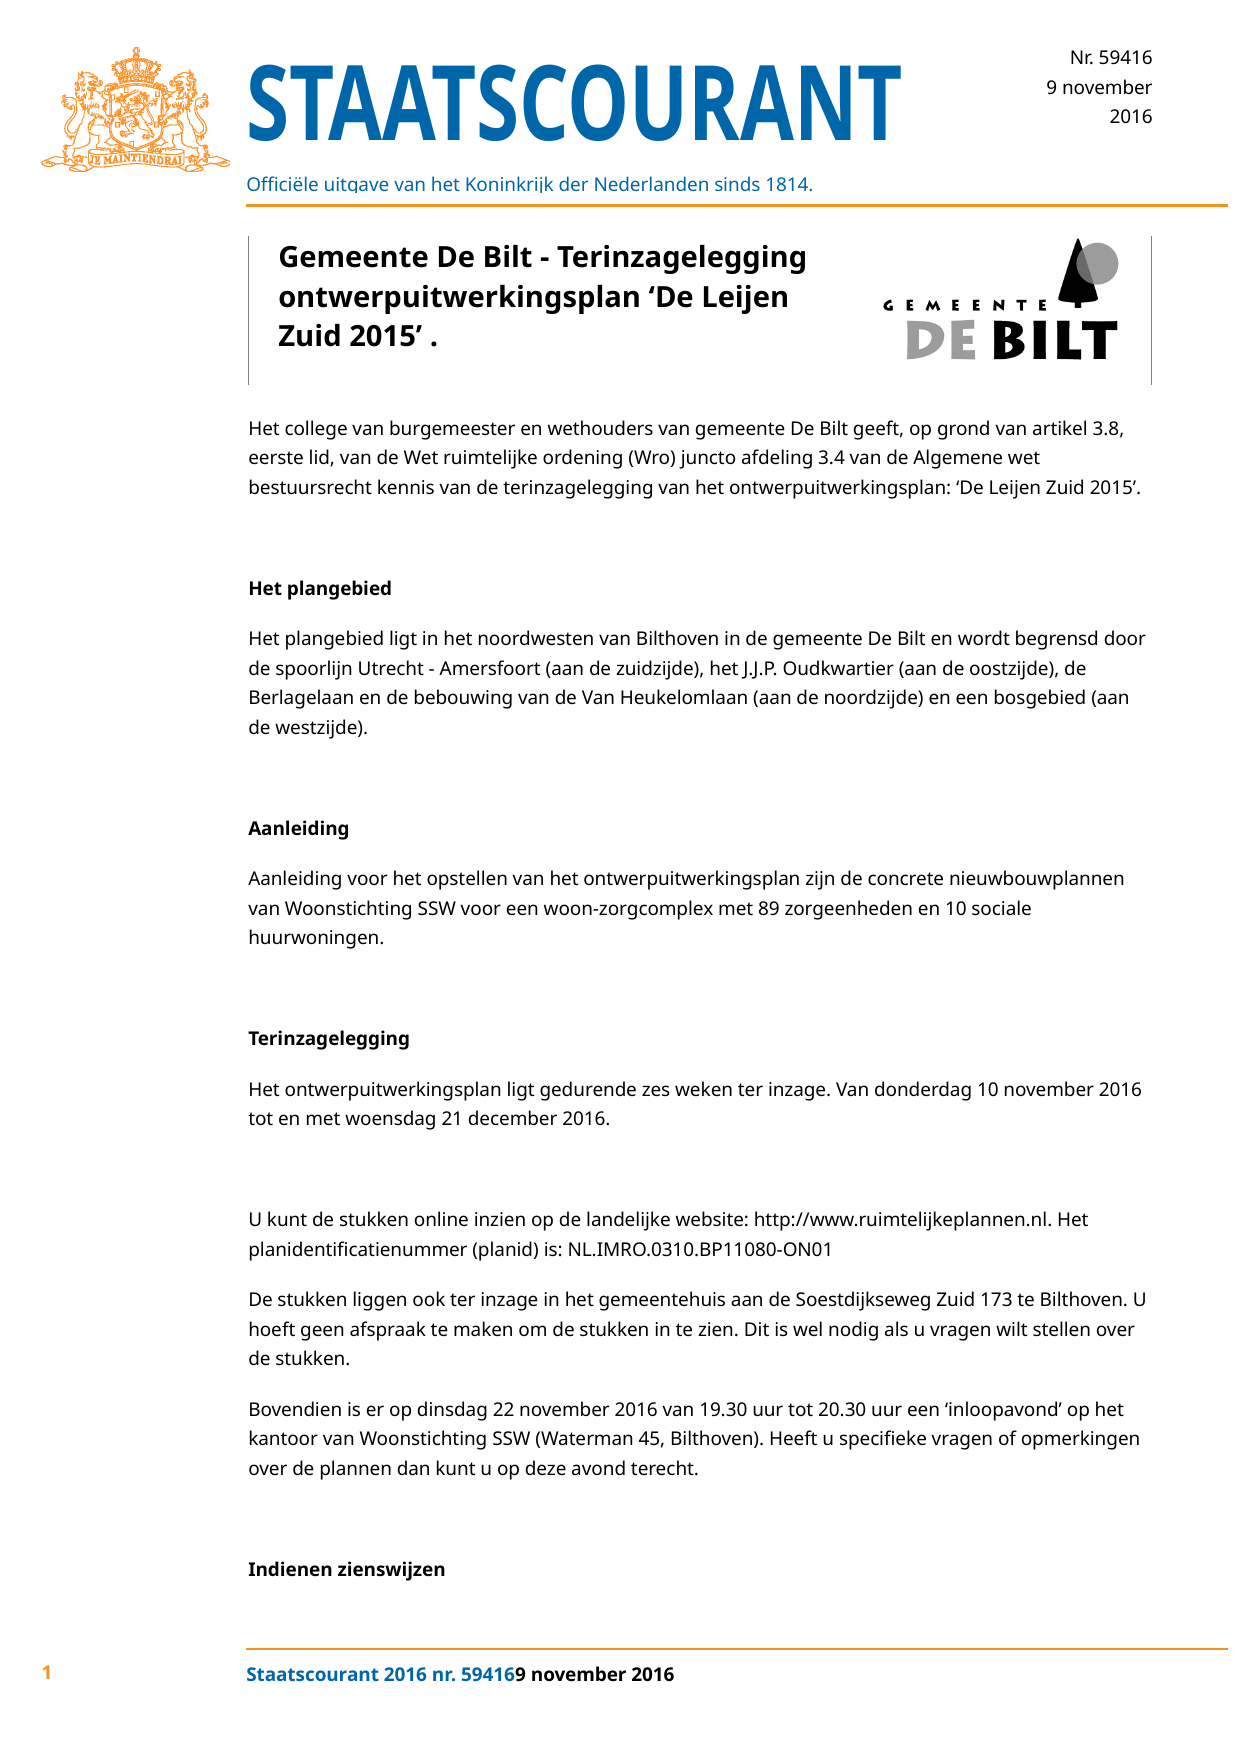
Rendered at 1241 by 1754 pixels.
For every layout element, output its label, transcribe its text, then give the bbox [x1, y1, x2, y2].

text Bovendien is er op dinsdag 22 november 2016 van 19.30 uur tot 20.30 uur een ‘inloopavond’ op het kantoor van Woonstichting SSW (Waterman 45, Bilthoven). Heeft u specifieke vragen of opmerkingen over de plannen dan kunt u op deze avond terecht. [248, 1396, 1152, 1481]
text Indienen zienswijzen [248, 1556, 1152, 1581]
text Het plangebied ligt in het noordwesten van Bilthoven in de gemeente De Bilt en wordt begrensd door de spoorlijn Utrecht - Amersfoort (aan de zuidzijde), het J.J.P. Oudkwartier (aan de oostzijde), de Berlagelaan en de bebouwing van de Van Heukelomlaan (aan de noordzijde) en een bosgebied (aan de westzijde). [248, 625, 1152, 740]
text U kunt de stukken online inzien op de landelijke website: http://www.ruimtelijkeplannen.nl. Het planidentificatienummer (planid) is: NL.IMRO.0310.BP11080-ON01 [248, 1206, 1152, 1261]
text Aanleiding voor het opstellen van het ontwerpuitwerkingsplan zijn de concrete nieuwbouwplannen van Woonstichting SSW voor een woon-zorgcomplex met 89 zorgeenheden en 10 sociale huurwoningen. [248, 865, 1152, 950]
text Het ontwerpuitwerkingsplan ligt gedurende zes weken ter inzage. Van donderdag 10 november 2016 tot en met woensdag 21 december 2016. [248, 1076, 1152, 1131]
table_header [850, 236, 1151, 385]
picture [882, 236, 1119, 360]
text Het college van burgemeester en wethouders van gemeente De Bilt geeft, op grond van artikel 3.8, eerste lid, van de Wet ruimtelijke ordening (Wro) juncto afdeling 3.4 van de Algemene wet bestuursrecht kennis van de terinzagelegging van het ontwerpuitwerkingsplan: ‘De Leijen Zuid 2015’. [248, 415, 1152, 500]
picture [41, 47, 231, 172]
text Terinzagelegging [248, 1025, 1152, 1051]
table_header Gemeente De Bilt - Terinzagelegging ontwerpuitwerkingsplan ‘De Leijen Zuid 2015’ . [249, 236, 850, 385]
text Aanleiding [248, 815, 1152, 841]
text Het plangebied [248, 575, 1152, 601]
text De stukken liggen ook ter inzage in het gemeentehuis aan de Soestdijkseweg Zuid 173 te Bilthoven. U hoeft geen afspraak te maken om de stukken in te zien. Dit is wel nodig als u vragen wilt stellen over de stukken. [248, 1286, 1152, 1371]
